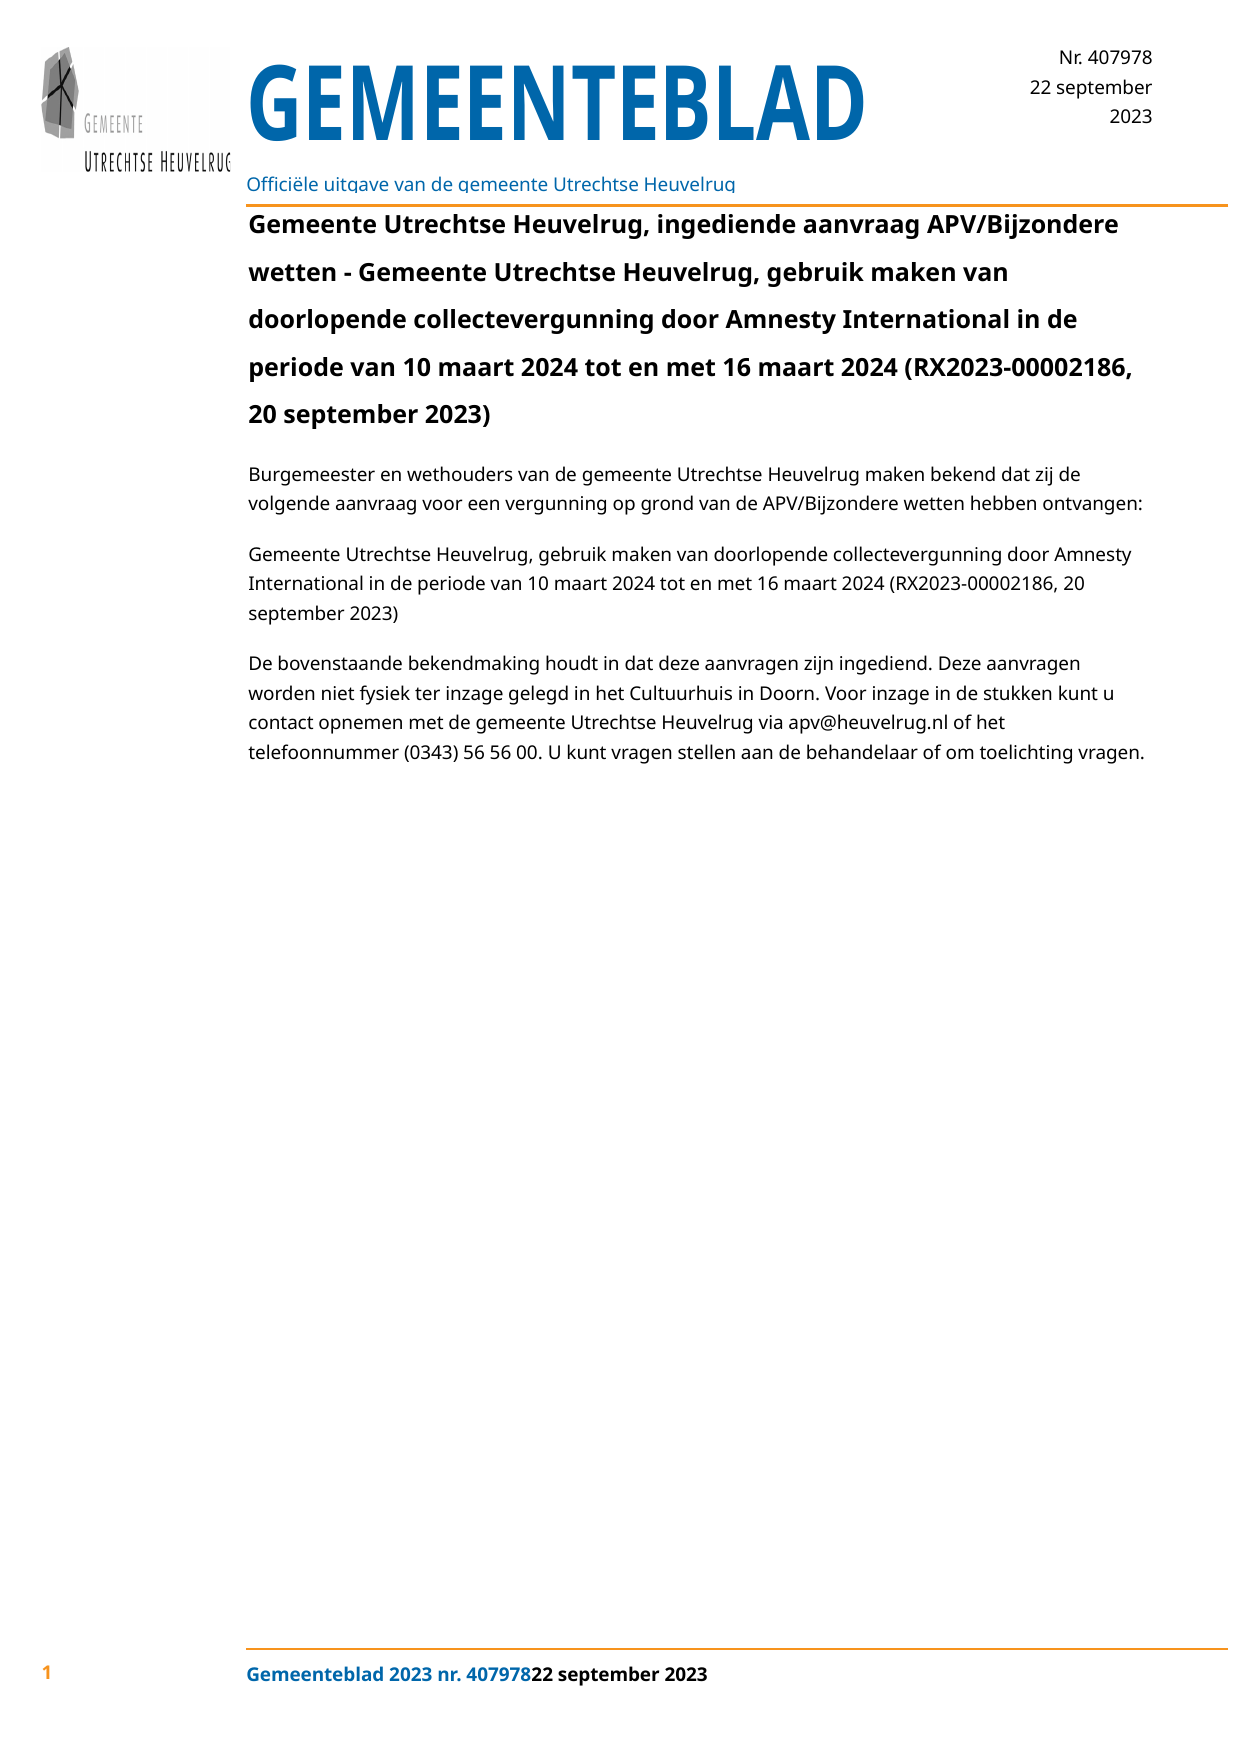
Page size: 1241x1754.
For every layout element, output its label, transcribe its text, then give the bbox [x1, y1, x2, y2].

text Gemeente Utrechtse Heuvelrug, gebruik maken van doorlopende collectevergunning door Amnesty International in de periode van 10 maart 2024 tot en met 16 maart 2024 (RX2023-00002186, 20 september 2023) [248, 541, 1152, 626]
text De bovenstaande bekendmaking houdt in dat deze aanvragen zijn ingediend. Deze aanvragen worden niet fysiek ter inzage gelegd in het Cultuurhuis in Doorn. Voor inzage in de stukken kunt u contact opnemen met de gemeente Utrechtse Heuvelrug via apv@heuvelrug.nl of het telefoonnummer (0343) 56 56 00. U kunt vragen stellen aan de behandelaar of om toelichting vragen. [248, 650, 1152, 765]
text Gemeente Utrechtse Heuvelrug, ingediende aanvraag APV/Bijzondere wetten - Gemeente Utrechtse Heuvelrug, gebruik maken van doorlopende collectevergunning door Amnesty International in de periode van 10 maart 2024 tot en met 16 maart 2024 (RX2023-00002186, 20 september 2023) [248, 207, 1152, 431]
picture [41, 47, 231, 172]
text Burgemeester en wethouders van de gemeente Utrechtse Heuvelrug maken bekend dat zij de volgende aanvraag voor een vergunning op grond van de APV/Bijzondere wetten hebben ontvangen: [248, 461, 1152, 516]
